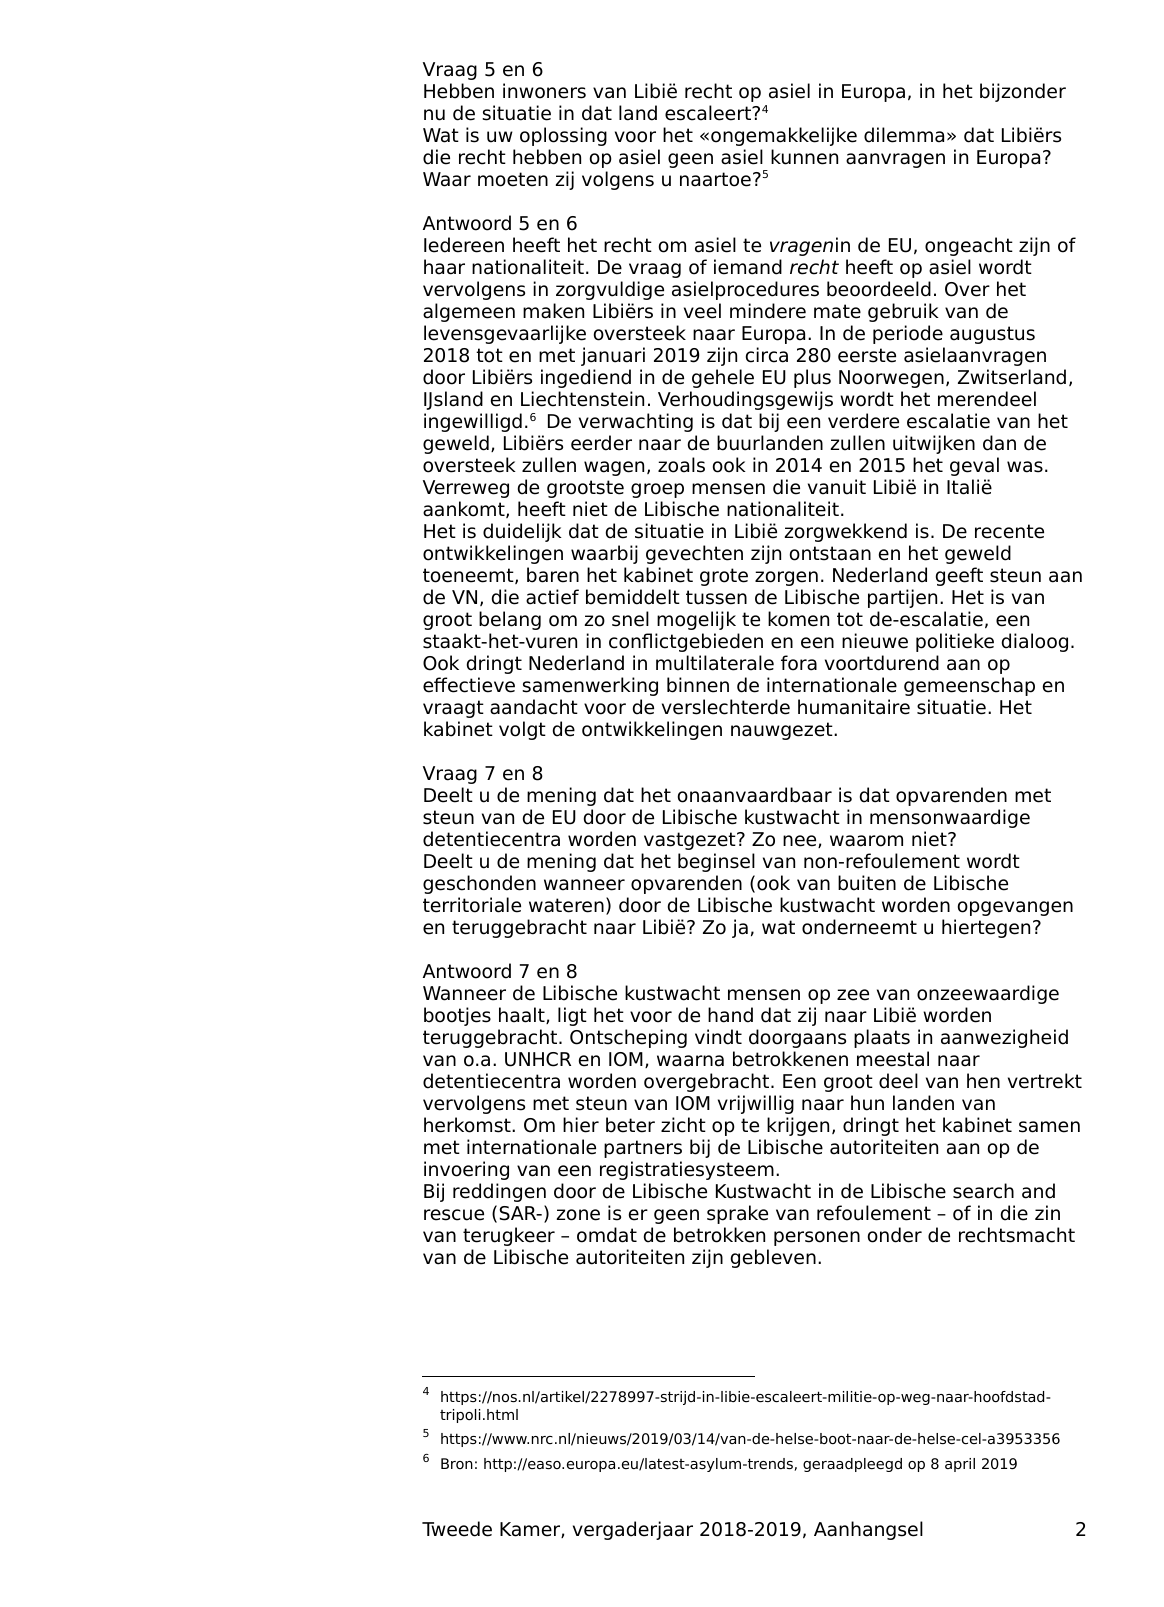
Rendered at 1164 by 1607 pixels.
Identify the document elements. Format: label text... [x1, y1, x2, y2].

text Antwoord 5 en 6 [422, 213, 1087, 235]
text Wanneer de Libische kustwacht mensen op zee van onzeewaardige bootjes haalt, ligt het voor de hand dat zij naar Libië worden teruggebracht. Ontscheping vindt doorgaans plaats in aanwezigheid van o.a. UNHCR en IOM, waarna betrokkenen meestal naar detentiecentra worden overgebracht. Een groot deel van hen vertrekt vervolgens met steun van IOM vrijwillig naar hun landen van herkomst. Om hier beter zicht op te krijgen, dringt het kabinet samen met internationale partners bij de Libische autoriteiten aan op de invoering van een registratiesysteem. [422, 983, 1087, 1181]
text Antwoord 7 en 8 [422, 961, 1087, 983]
text Deelt u de mening dat het onaanvaardbaar is dat opvarenden met steun van de EU door de Libische kustwacht in mensonwaardige detentiecentra worden vastgezet? Zo nee, waarom niet? [422, 785, 1087, 851]
text Wat is uw oplossing voor het «ongemakkelijke dilemma» dat Libiërs die recht hebben op asiel geen asiel kunnen aanvragen in Europa? Waar moeten zij volgens u naartoe? [422, 125, 1087, 191]
text https://www.nrc.nl/nieuws/2019/03/14/van-de-helse-boot-naar-de-helse-cel-a3953356 [422, 1427, 1087, 1449]
text Iedereen heeft het recht om asiel te vragenin de EU, ongeacht zijn of haar nationaliteit. De vraag of iemand recht heeft op asiel wordt vervolgens in zorgvuldige asielprocedures beoordeeld. Over het algemeen maken Libiërs in veel mindere mate gebruik van de levensgevaarlijke oversteek naar Europa. In de periode augustus 2018 tot en met januari 2019 zijn circa 280 eerste asielaanvragen door Libiërs ingediend in de gehele EU plus Noorwegen, Zwitserland, IJsland en Liechtenstein. Verhoudingsgewijs wordt het merendeel ingewilligd. De verwachting is dat bij een verdere escalatie van het geweld, Libiërs eerder naar de buurlanden zullen uitwijken dan de oversteek zullen wagen, zoals ook in 2014 en 2015 het geval was. Verreweg de grootste groep mensen die vanuit Libië in Italië aankomt, heeft niet de Libische nationaliteit. [422, 235, 1087, 521]
text Vraag 7 en 8 [422, 763, 1087, 785]
text Bij reddingen door de Libische Kustwacht in de Libische search and rescue (SAR-) zone is er geen sprake van refoulement – of in die zin van terugkeer – omdat de betrokken personen onder de rechtsmacht van de Libische autoriteiten zijn gebleven. [422, 1181, 1087, 1268]
text Het is duidelijk dat de situatie in Libië zorgwekkend is. De recente ontwikkelingen waarbij gevechten zijn ontstaan en het geweld toeneemt, baren het kabinet grote zorgen. Nederland geeft steun aan de VN, die actief bemiddelt tussen de Libische partijen. Het is van groot belang om zo snel mogelijk te komen tot de-escalatie, een staakt-het-vuren in conflictgebieden en een nieuwe politieke dialoog. Ook dringt Nederland in multilaterale fora voortdurend aan op effectieve samenwerking binnen de internationale gemeenschap en vraagt aandacht voor de verslechterde humanitaire situatie. Het kabinet volgt de ontwikkelingen nauwgezet. [422, 521, 1087, 741]
text Deelt u de mening dat het beginsel van non-refoulement wordt geschonden wanneer opvarenden (ook van buiten de Libische territoriale wateren) door de Libische kustwacht worden opgevangen en teruggebracht naar Libië? Zo ja, wat onderneemt u hiertegen? [422, 851, 1087, 939]
text https://nos.nl/artikel/2278997-strijd-in-libie-escaleert-militie-op-weg-naar-hoofdstad-tripoli.html [422, 1385, 1087, 1424]
text Hebben inwoners van Libië recht op asiel in Europa, in het bijzonder nu de situatie in dat land escaleert? [422, 81, 1087, 125]
text Bron: http://easo.europa.eu/latest-asylum-trends, geraadpleegd op 8 april 2019 [422, 1452, 1087, 1474]
text Vraag 5 en 6 [422, 59, 1087, 81]
